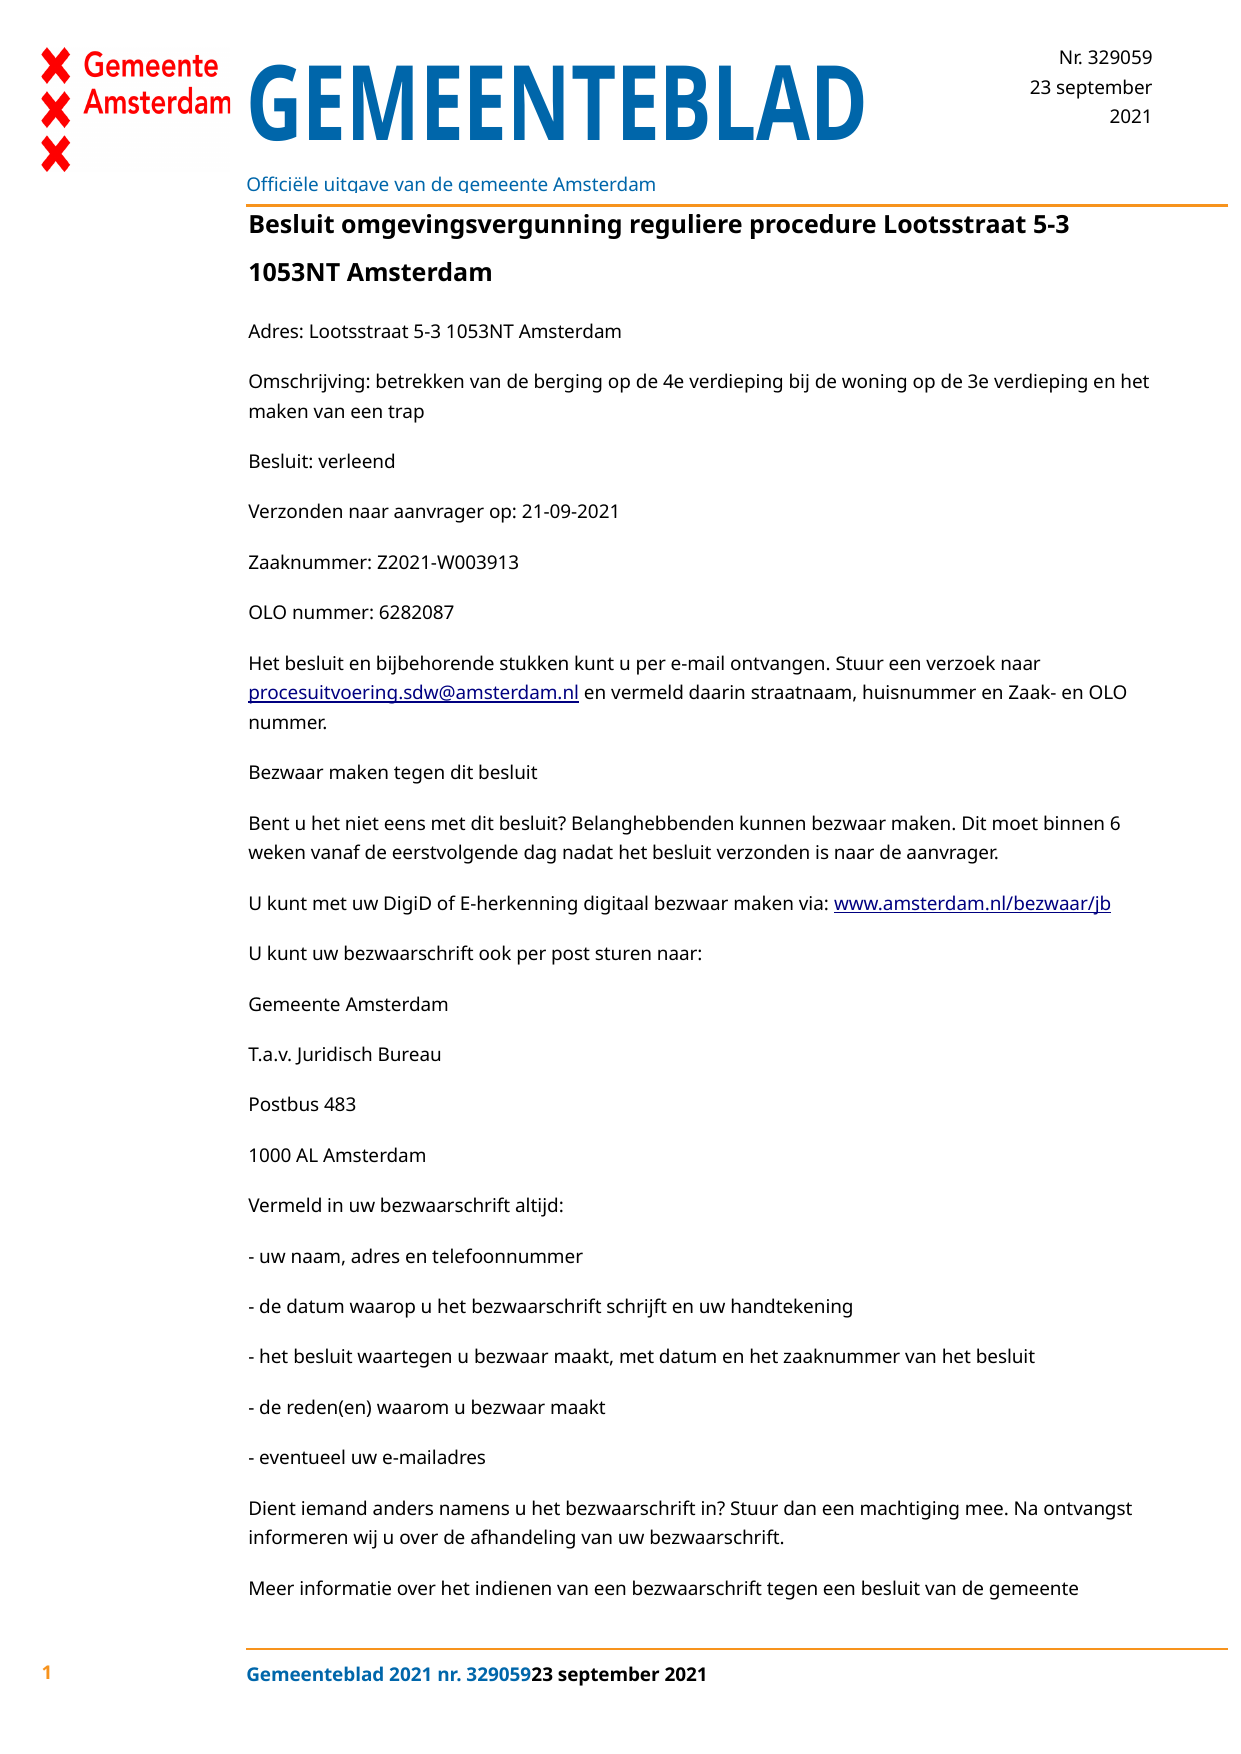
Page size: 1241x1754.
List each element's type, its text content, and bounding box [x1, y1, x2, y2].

text U kunt uw bezwaarschrift ook per post sturen naar: [248, 940, 1152, 966]
text U kunt met uw DigiD of E-herkenning digitaal bezwaar maken via: www.amsterdam.nl/bezwaar/jb [248, 890, 1152, 916]
text Besluit: verleend [248, 448, 1152, 474]
text OLO nummer: 6282087 [248, 599, 1152, 625]
text - de datum waarop u het bezwaarschrift schrijft en uw handtekening [248, 1293, 1152, 1319]
text - uw naam, adres en telefoonnummer [248, 1243, 1152, 1269]
text Het besluit en bijbehorende stukken kunt u per e-mail ontvangen. Stuur een verzoek naar procesuitvoering.sdw@amsterdam.nl en vermeld daarin straatnaam, huisnummer en Zaak- en OLO nummer. [248, 650, 1152, 735]
text Verzonden naar aanvrager op: 21-09-2021 [248, 499, 1152, 524]
text - eventueel uw e-mailadres [248, 1444, 1152, 1470]
text - de reden(en) waarom u bezwaar maakt [248, 1394, 1152, 1420]
text Dient iemand anders namens u het bezwaarschrift in? Stuur dan een machtiging mee. Na ontvangst informeren wij u over de afhandeling van uw bezwaarschrift. [248, 1495, 1152, 1550]
text - het besluit waartegen u bezwaar maakt, met datum en het zaaknummer van het besluit [248, 1344, 1152, 1369]
text 1000 AL Amsterdam [248, 1142, 1152, 1168]
text Meer informatie over het indienen van een bezwaarschrift tegen een besluit van de gemeente [248, 1575, 1152, 1601]
text Postbus 483 [248, 1092, 1152, 1117]
text Bezwaar maken tegen dit besluit [248, 759, 1152, 785]
text Zaaknummer: Z2021-W003913 [248, 549, 1152, 575]
text Vermeld in uw bezwaarschrift altijd: [248, 1192, 1152, 1218]
text Omschrijving: betrekken van de berging op de 4e verdieping bij de woning op de 3e verdieping en het maken van een trap [248, 368, 1152, 424]
text Adres: Lootsstraat 5-3 1053NT Amsterdam [248, 318, 1152, 344]
picture [41, 47, 231, 172]
text Bent u het niet eens met dit besluit? Belanghebbenden kunnen bezwaar maken. Dit moet binnen 6 weken vanaf de eerstvolgende dag nadat het besluit verzonden is naar de aanvrager. [248, 810, 1152, 865]
text Gemeente Amsterdam [248, 991, 1152, 1017]
text Besluit omgevingsvergunning reguliere procedure Lootsstraat 5-3 1053NT Amsterdam [248, 207, 1152, 288]
text T.a.v. Juridisch Bureau [248, 1041, 1152, 1067]
